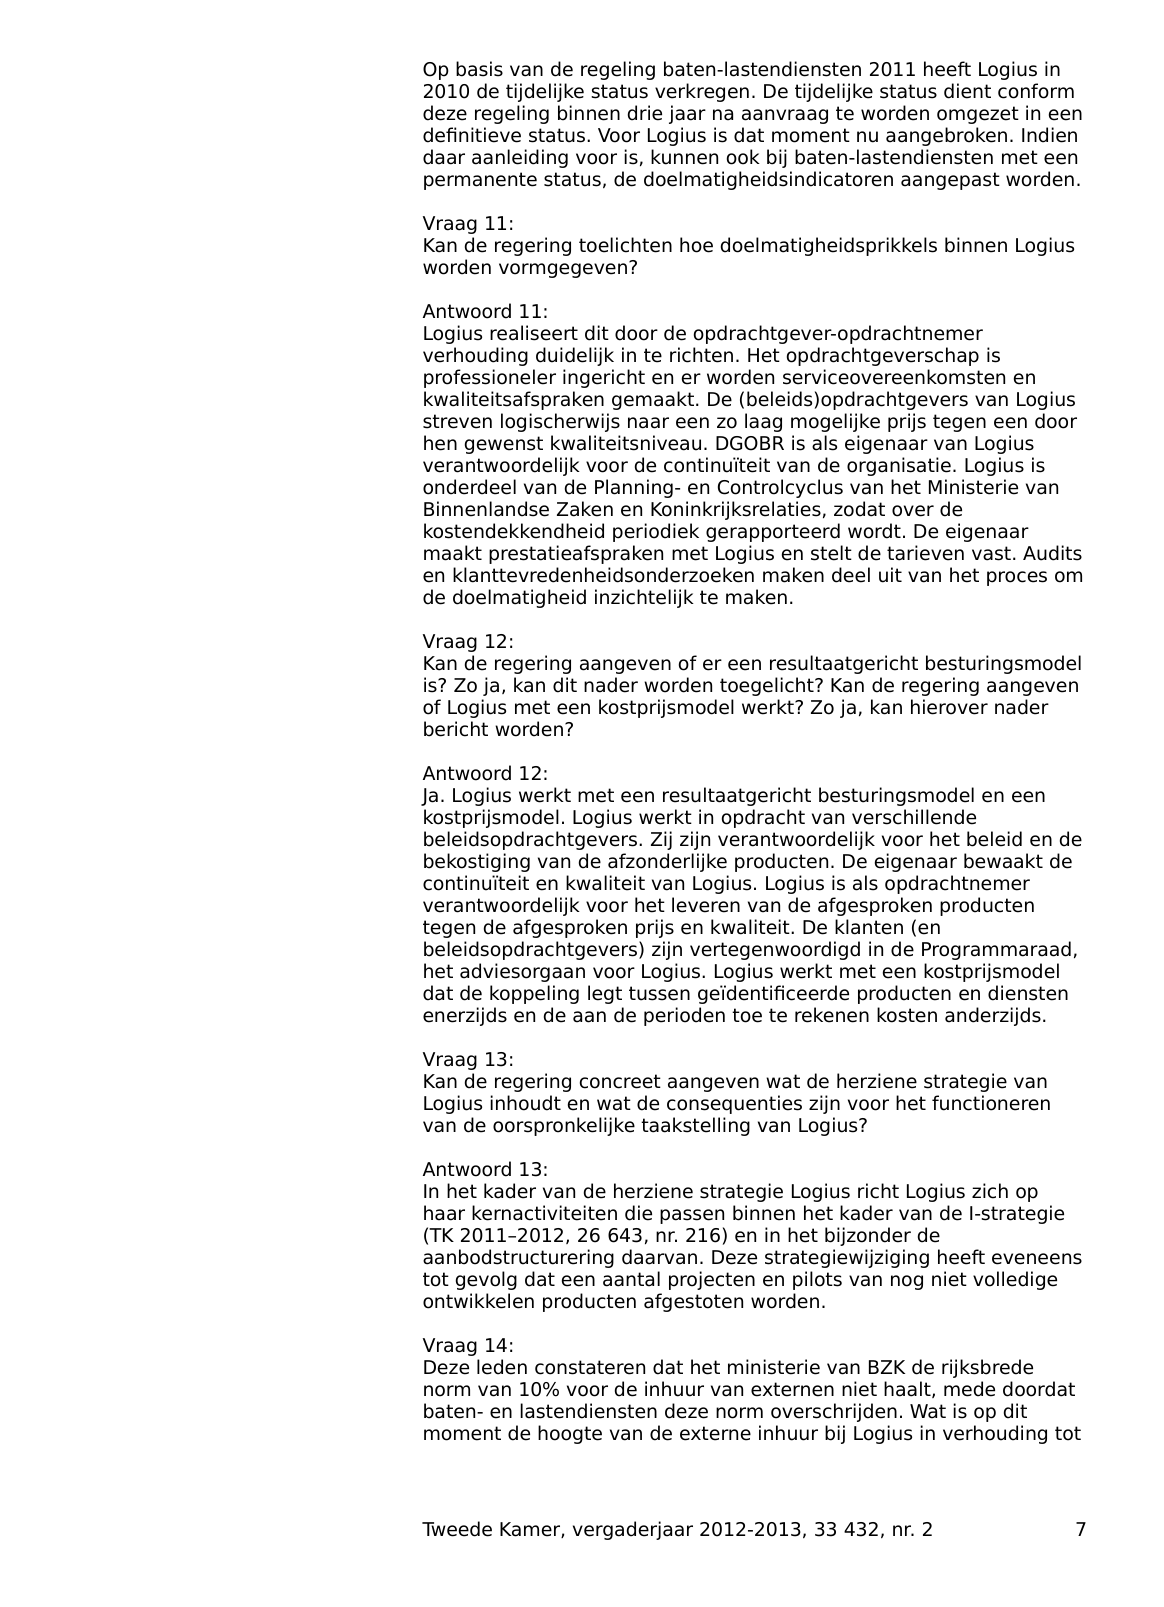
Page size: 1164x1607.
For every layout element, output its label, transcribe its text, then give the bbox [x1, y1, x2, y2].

text Op basis van de regeling baten-lastendiensten 2011 heeft Logius in 2010 de tijdelijke status verkregen. De tijdelijke status dient conform deze regeling binnen drie jaar na aanvraag te worden omgezet in een definitieve status. Voor Logius is dat moment nu aangebroken. Indien daar aanleiding voor is, kunnen ook bij baten-lastendiensten met een permanente status, de doelmatigheidsindicatoren aangepast worden. [422, 59, 1087, 191]
text Kan de regering concreet aangeven wat de herziene strategie van Logius inhoudt en wat de consequenties zijn voor het functioneren van de oorspronkelijke taakstelling van Logius? [422, 1071, 1087, 1137]
text Antwoord 13: [422, 1159, 1087, 1181]
text Kan de regering toelichten hoe doelmatigheidsprikkels binnen Logius worden vormgegeven? [422, 235, 1087, 279]
text Antwoord 11: [422, 301, 1087, 323]
text Vraag 11: [422, 213, 1087, 235]
text Antwoord 12: [422, 763, 1087, 785]
text Ja. Logius werkt met een resultaatgericht besturingsmodel en een kostprijsmodel. Logius werkt in opdracht van verschillende beleidsopdrachtgevers. Zij zijn verantwoordelijk voor het beleid en de bekostiging van de afzonderlijke producten. De eigenaar bewaakt de continuïteit en kwaliteit van Logius. Logius is als opdrachtnemer verantwoordelijk voor het leveren van de afgesproken producten tegen de afgesproken prijs en kwaliteit. De klanten (en beleidsopdrachtgevers) zijn vertegenwoordigd in de Programmaraad, het adviesorgaan voor Logius. Logius werkt met een kostprijsmodel dat de koppeling legt tussen geïdentificeerde producten en diensten enerzijds en de aan de perioden toe te rekenen kosten anderzijds. [422, 785, 1087, 1027]
text Deze leden constateren dat het ministerie van BZK de rijksbrede norm van 10% voor de inhuur van externen niet haalt, mede doordat baten- en lastendiensten deze norm overschrijden. Wat is op dit moment de hoogte van de externe inhuur bij Logius in verhouding tot [422, 1357, 1087, 1445]
text Vraag 12: [422, 631, 1087, 653]
text In het kader van de herziene strategie Logius richt Logius zich op haar kernactiviteiten die passen binnen het kader van de I-strategie (TK 2011–2012, 26 643, nr. 216) en in het bijzonder de aanbodstructurering daarvan. Deze strategiewijziging heeft eveneens tot gevolg dat een aantal projecten en pilots van nog niet volledige ontwikkelen producten afgestoten worden. [422, 1181, 1087, 1313]
text Kan de regering aangeven of er een resultaatgericht besturingsmodel is? Zo ja, kan dit nader worden toegelicht? Kan de regering aangeven of Logius met een kostprijsmodel werkt? Zo ja, kan hierover nader bericht worden? [422, 653, 1087, 741]
text Vraag 13: [422, 1049, 1087, 1071]
text Vraag 14: [422, 1335, 1087, 1357]
text Logius realiseert dit door de opdrachtgever-opdrachtnemer verhouding duidelijk in te richten. Het opdrachtgeverschap is professioneler ingericht en er worden serviceovereenkomsten en kwaliteitsafspraken gemaakt. De (beleids)opdrachtgevers van Logius streven logischerwijs naar een zo laag mogelijke prijs tegen een door hen gewenst kwaliteitsniveau. DGOBR is als eigenaar van Logius verantwoordelijk voor de continuïteit van de organisatie. Logius is onderdeel van de Planning- en Controlcyclus van het Ministerie van Binnenlandse Zaken en Koninkrijksrelaties, zodat over de kostendekkendheid periodiek gerapporteerd wordt. De eigenaar maakt prestatieafspraken met Logius en stelt de tarieven vast. Audits en klanttevredenheidsonderzoeken maken deel uit van het proces om de doelmatigheid inzichtelijk te maken. [422, 323, 1087, 609]
